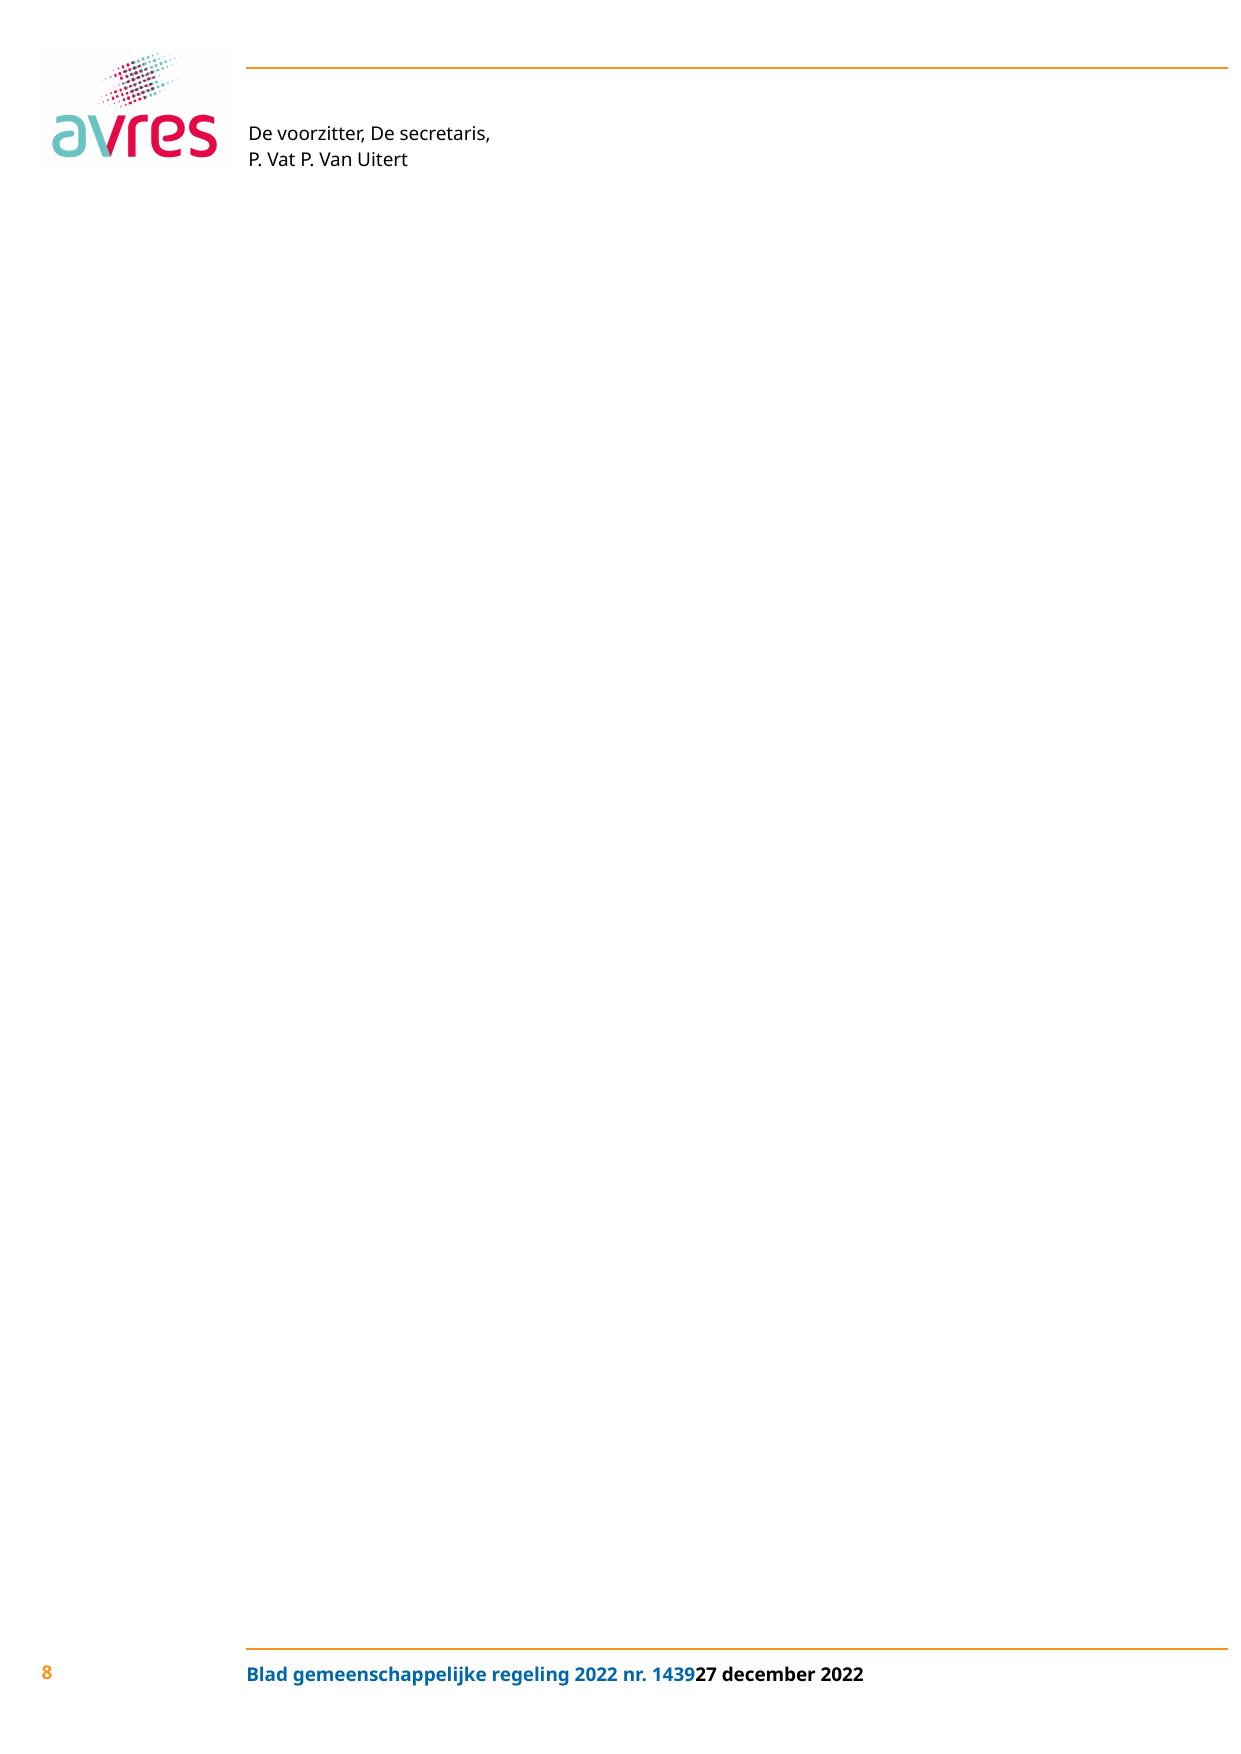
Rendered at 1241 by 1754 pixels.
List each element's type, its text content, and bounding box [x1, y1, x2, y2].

text De voorzitter, De secretaris, [248, 121, 1152, 146]
text P. Vat P. Van Uitert [248, 146, 1152, 172]
picture [41, 47, 231, 172]
